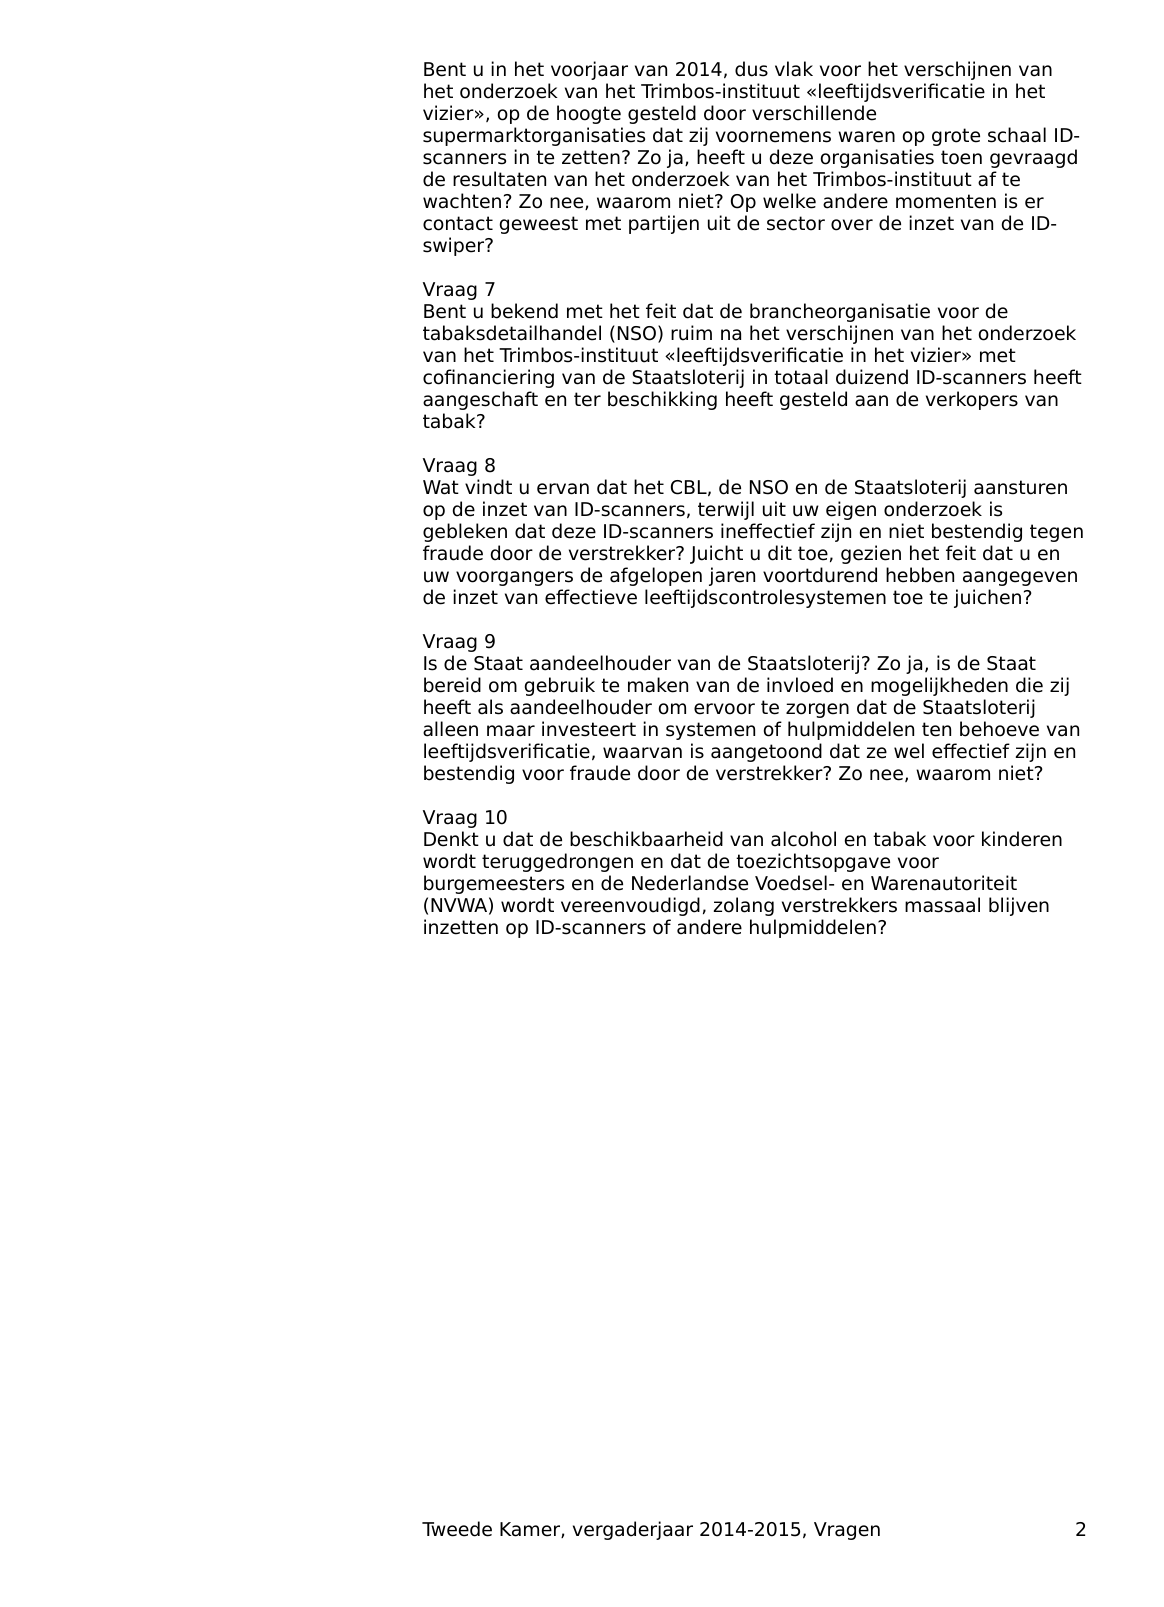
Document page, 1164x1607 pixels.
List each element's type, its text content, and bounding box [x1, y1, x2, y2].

text Bent u in het voorjaar van 2014, dus vlak voor het verschijnen van het onderzoek van het Trimbos-instituut «leeftijdsverificatie in het vizier», op de hoogte gesteld door verschillende supermarktorganisaties dat zij voornemens waren op grote schaal ID-scanners in te zetten? Zo ja, heeft u deze organisaties toen gevraagd de resultaten van het onderzoek van het Trimbos-instituut af te wachten? Zo nee, waarom niet? Op welke andere momenten is er contact geweest met partijen uit de sector over de inzet van de ID-swiper? [422, 59, 1087, 257]
text Vraag 8 [422, 455, 1087, 477]
text Is de Staat aandeelhouder van de Staatsloterij? Zo ja, is de Staat bereid om gebruik te maken van de invloed en mogelijkheden die zij heeft als aandeelhouder om ervoor te zorgen dat de Staatsloterij alleen maar investeert in systemen of hulpmiddelen ten behoeve van leeftijdsverificatie, waarvan is aangetoond dat ze wel effectief zijn en bestendig voor fraude door de verstrekker? Zo nee, waarom niet? [422, 653, 1087, 785]
text Vraag 7 [422, 279, 1087, 301]
text Vraag 9 [422, 631, 1087, 653]
text Wat vindt u ervan dat het CBL, de NSO en de Staatsloterij aansturen op de inzet van ID-scanners, terwijl uit uw eigen onderzoek is gebleken dat deze ID-scanners ineffectief zijn en niet bestendig tegen fraude door de verstrekker? Juicht u dit toe, gezien het feit dat u en uw voorgangers de afgelopen jaren voortdurend hebben aangegeven de inzet van effectieve leeftijdscontrolesystemen toe te juichen? [422, 477, 1087, 609]
text Bent u bekend met het feit dat de brancheorganisatie voor de tabaksdetailhandel (NSO) ruim na het verschijnen van het onderzoek van het Trimbos-instituut «leeftijdsverificatie in het vizier» met cofinanciering van de Staatsloterij in totaal duizend ID-scanners heeft aangeschaft en ter beschikking heeft gesteld aan de verkopers van tabak? [422, 301, 1087, 433]
text Denkt u dat de beschikbaarheid van alcohol en tabak voor kinderen wordt teruggedrongen en dat de toezichtsopgave voor burgemeesters en de Nederlandse Voedsel- en Warenautoriteit (NVWA) wordt vereenvoudigd, zolang verstrekkers massaal blijven inzetten op ID-scanners of andere hulpmiddelen? [422, 829, 1087, 939]
text Vraag 10 [422, 807, 1087, 829]
